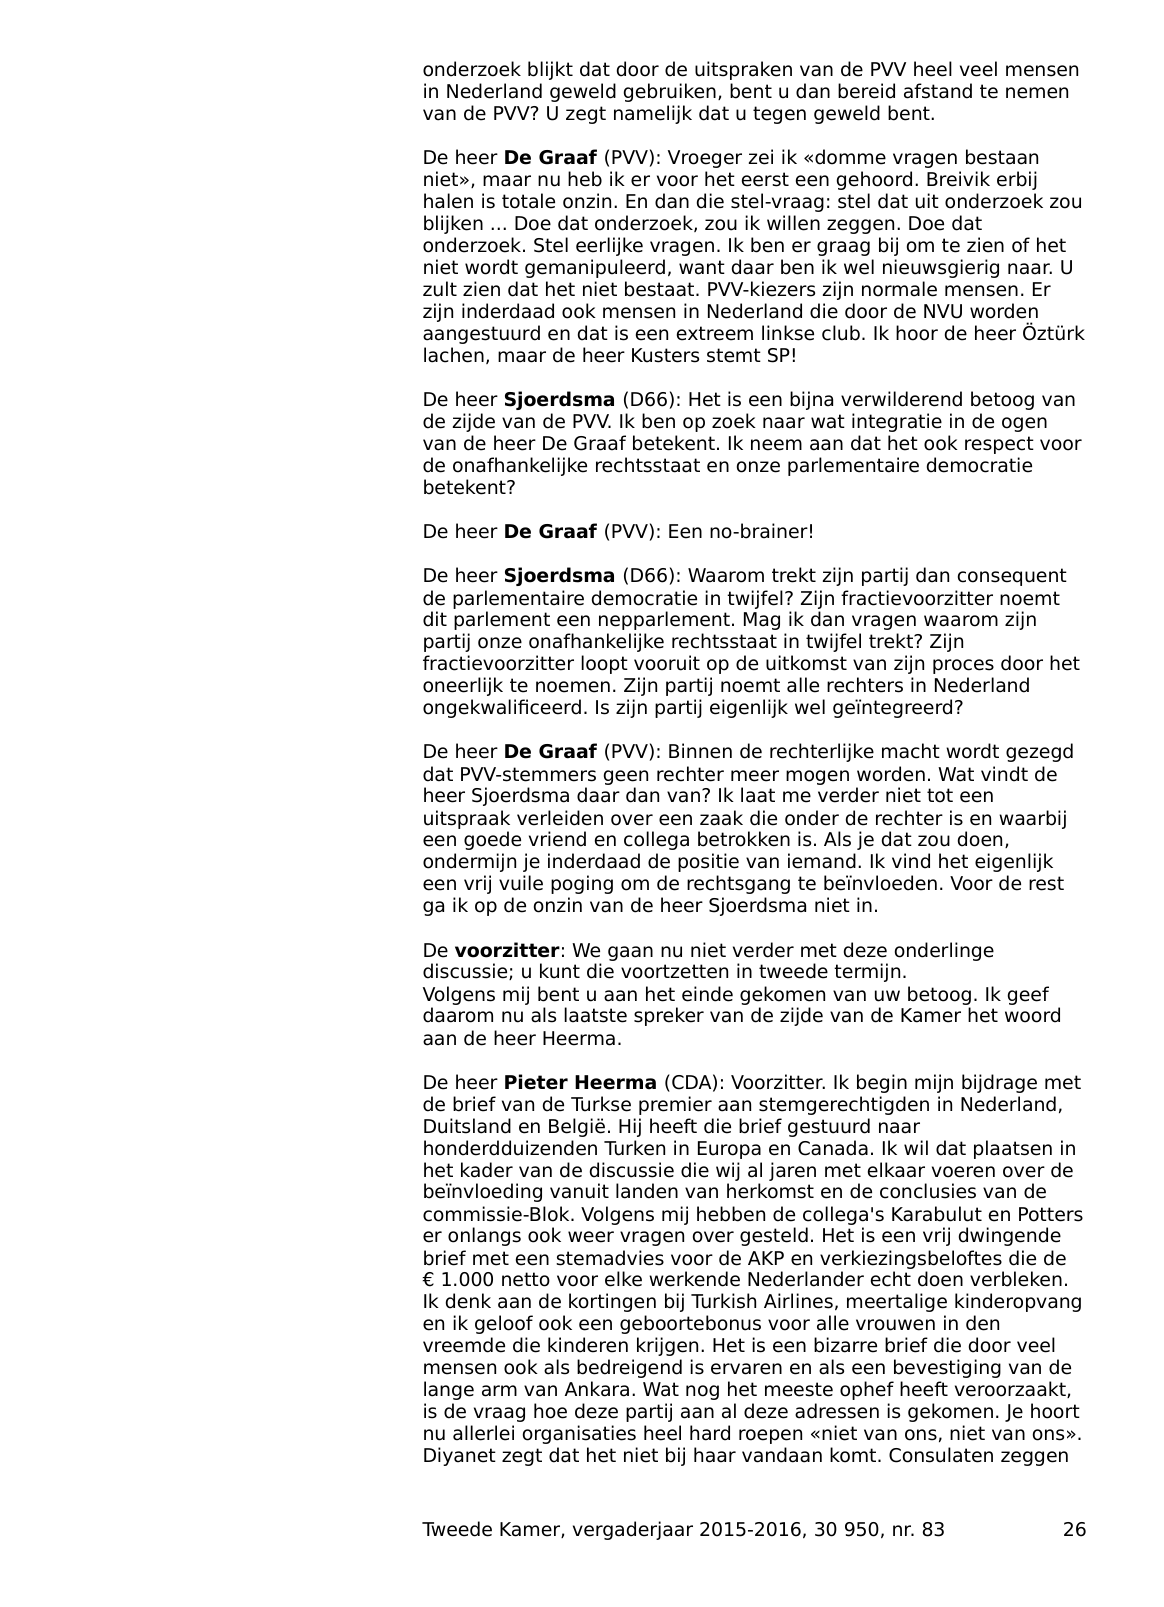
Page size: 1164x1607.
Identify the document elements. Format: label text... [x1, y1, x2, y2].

text De heer Sjoerdsma (D66): Waarom trekt zijn partij dan consequent de parlementaire democratie in twijfel? Zijn fractievoorzitter noemt dit parlement een nepparlement. Mag ik dan vragen waarom zijn partij onze onafhankelijke rechtsstaat in twijfel trekt? Zijn fractievoorzitter loopt vooruit op de uitkomst van zijn proces door het oneerlijk te noemen. Zijn partij noemt alle rechters in Nederland ongekwalificeerd. Is zijn partij eigenlijk wel geïntegreerd? [422, 565, 1087, 719]
text De voorzitter: We gaan nu niet verder met deze onderlinge discussie; u kunt die voortzetten in tweede termijn. [422, 939, 1087, 983]
text De heer De Graaf (PVV): Binnen de rechterlijke macht wordt gezegd dat PVV-stemmers geen rechter meer mogen worden. Wat vindt de heer Sjoerdsma daar dan van? Ik laat me verder niet tot een uitspraak verleiden over een zaak die onder de rechter is en waarbij een goede vriend en collega betrokken is. Als je dat zou doen, ondermijn je inderdaad de positie van iemand. Ik vind het eigenlijk een vrij vuile poging om de rechtsgang te beïnvloeden. Voor de rest ga ik op de onzin van de heer Sjoerdsma niet in. [422, 741, 1087, 917]
text De heer Pieter Heerma (CDA): Voorzitter. Ik begin mijn bijdrage met de brief van de Turkse premier aan stemgerechtigden in Nederland, Duitsland en België. Hij heeft die brief gestuurd naar honderdduizenden Turken in Europa en Canada. Ik wil dat plaatsen in het kader van de discussie die wij al jaren met elkaar voeren over de beïnvloeding vanuit landen van herkomst en de conclusies van de commissie-Blok. Volgens mij hebben de collega's Karabulut en Potters er onlangs ook weer vragen over gesteld. Het is een vrij dwingende brief met een stemadvies voor de AKP en verkiezingsbeloftes die de € 1.000 netto voor elke werkende Nederlander echt doen verbleken. Ik denk aan de kortingen bij Turkish Airlines, meertalige kinderopvang en ik geloof ook een geboortebonus voor alle vrouwen in den vreemde die kinderen krijgen. Het is een bizarre brief die door veel mensen ook als bedreigend is ervaren en als een bevestiging van de lange arm van Ankara. Wat nog het meeste ophef heeft veroorzaakt, is de vraag hoe deze partij aan al deze adressen is gekomen. Je hoort nu allerlei organisaties heel hard roepen «niet van ons, niet van ons». Diyanet zegt dat het niet bij haar vandaan komt. Consulaten zeggen [422, 1072, 1087, 1467]
text De heer De Graaf (PVV): Een no-brainer! [422, 521, 1087, 543]
text De heer De Graaf (PVV): Vroeger zei ik «domme vragen bestaan niet», maar nu heb ik er voor het eerst een gehoord. Breivik erbij halen is totale onzin. En dan die stel-vraag: stel dat uit onderzoek zou blijken ... Doe dat onderzoek, zou ik willen zeggen. Doe dat onderzoek. Stel eerlijke vragen. Ik ben er graag bij om te zien of het niet wordt gemanipuleerd, want daar ben ik wel nieuwsgierig naar. U zult zien dat het niet bestaat. PVV-kiezers zijn normale mensen. Er zijn inderdaad ook mensen in Nederland die door de NVU worden aangestuurd en dat is een extreem linkse club. Ik hoor de heer Öztürk lachen, maar de heer Kusters stemt SP! [422, 147, 1087, 367]
text Volgens mij bent u aan het einde gekomen van uw betoog. Ik geef daarom nu als laatste spreker van de zijde van de Kamer het woord aan de heer Heerma. [422, 983, 1087, 1049]
text onderzoek blijkt dat door de uitspraken van de PVV heel veel mensen in Nederland geweld gebruiken, bent u dan bereid afstand te nemen van de PVV? U zegt namelijk dat u tegen geweld bent. [422, 59, 1087, 125]
text De heer Sjoerdsma (D66): Het is een bijna verwilderend betoog van de zijde van de PVV. Ik ben op zoek naar wat integratie in de ogen van de heer De Graaf betekent. Ik neem aan dat het ook respect voor de onafhankelijke rechtsstaat en onze parlementaire democratie betekent? [422, 389, 1087, 499]
